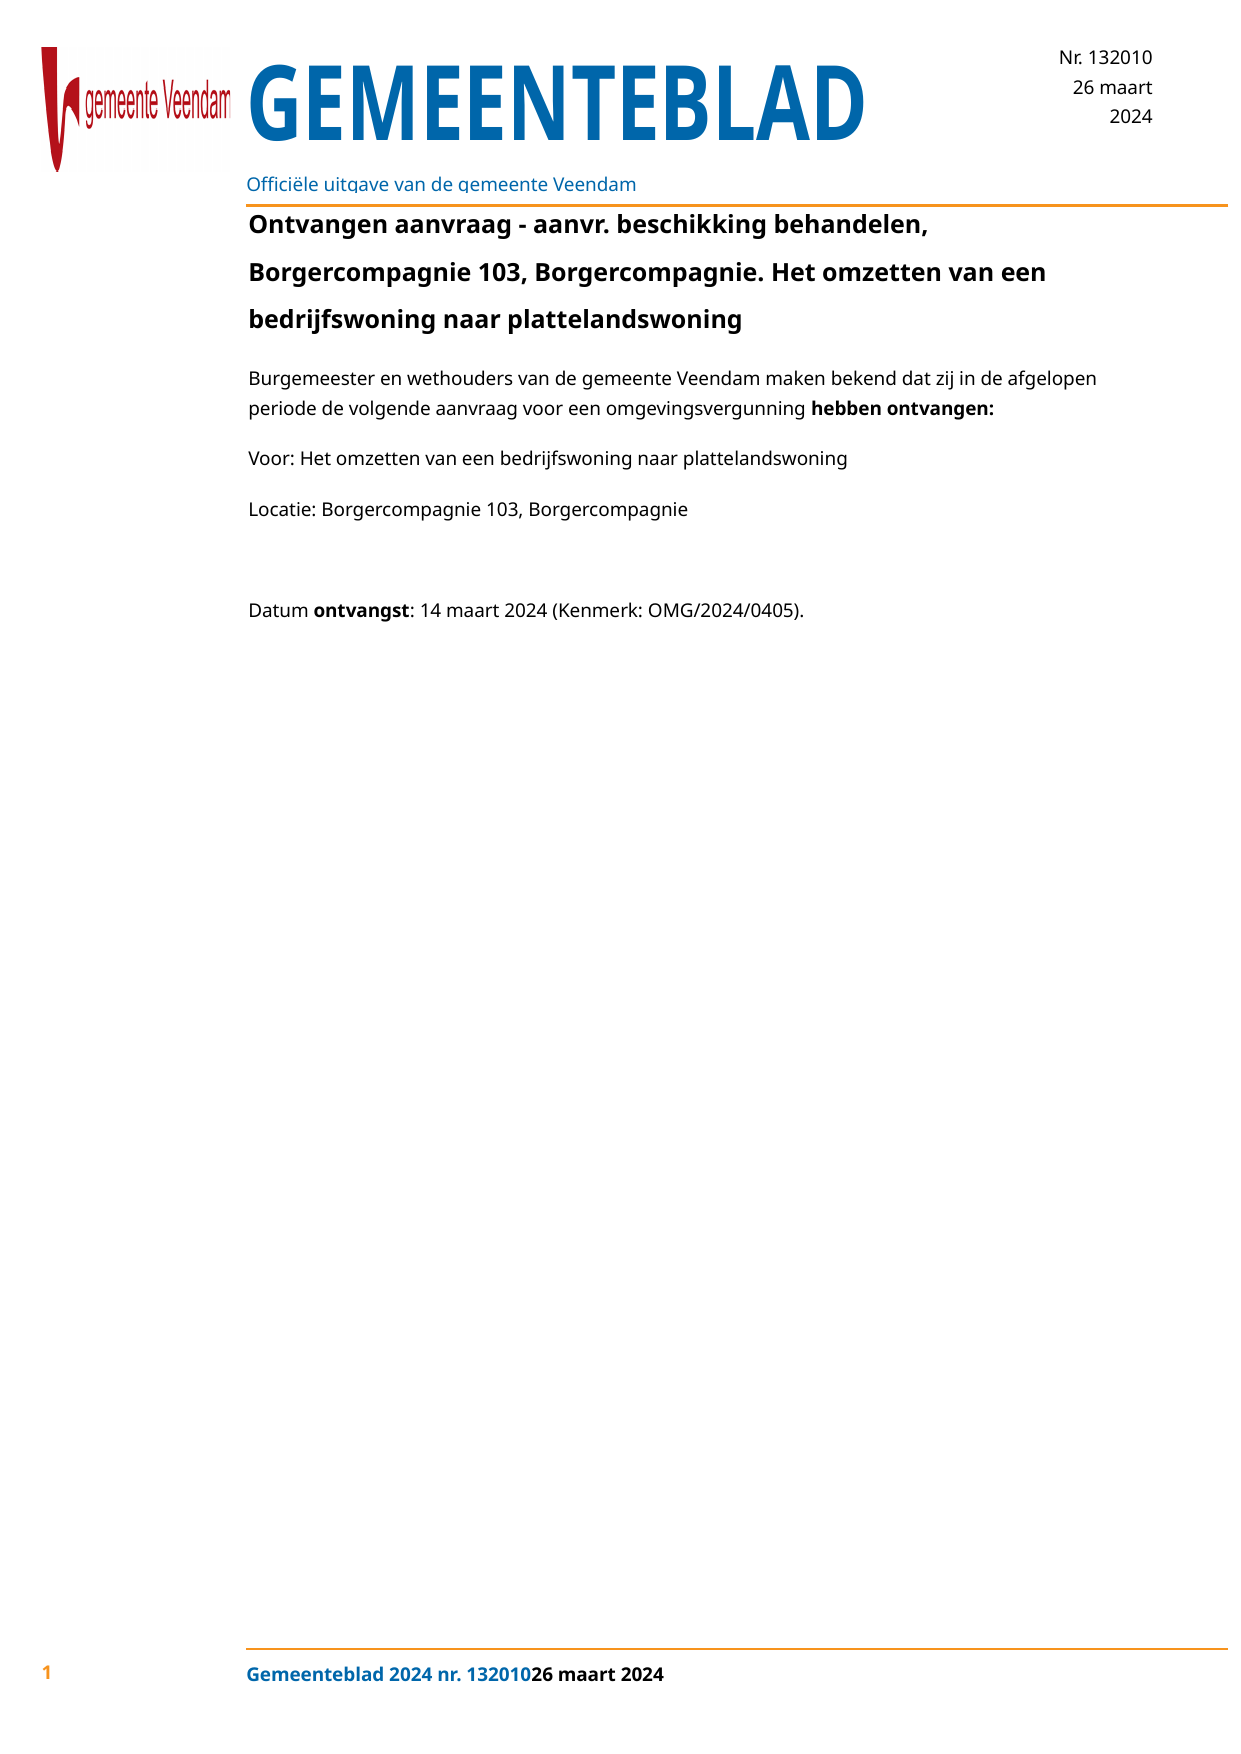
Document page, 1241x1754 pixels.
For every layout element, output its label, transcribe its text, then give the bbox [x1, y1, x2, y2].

text Locatie: Borgercompagnie 103, Borgercompagnie [248, 496, 1152, 522]
text Datum ontvangst: 14 maart 2024 (Kenmerk: OMG/2024/0405). [248, 597, 1152, 622]
text Burgemeester en wethouders van de gemeente Veendam maken bekend dat zij in de afgelopen periode de volgende aanvraag voor een omgevingsvergunning hebben ontvangen: [248, 366, 1152, 421]
text Voor: Het omzetten van een bedrijfswoning naar plattelandswoning [248, 446, 1152, 471]
picture [41, 47, 231, 172]
text Ontvangen aanvraag - aanvr. beschikking behandelen, Borgercompagnie 103, Borgercompagnie. Het omzetten van een bedrijfswoning naar plattelandswoning [248, 207, 1152, 336]
